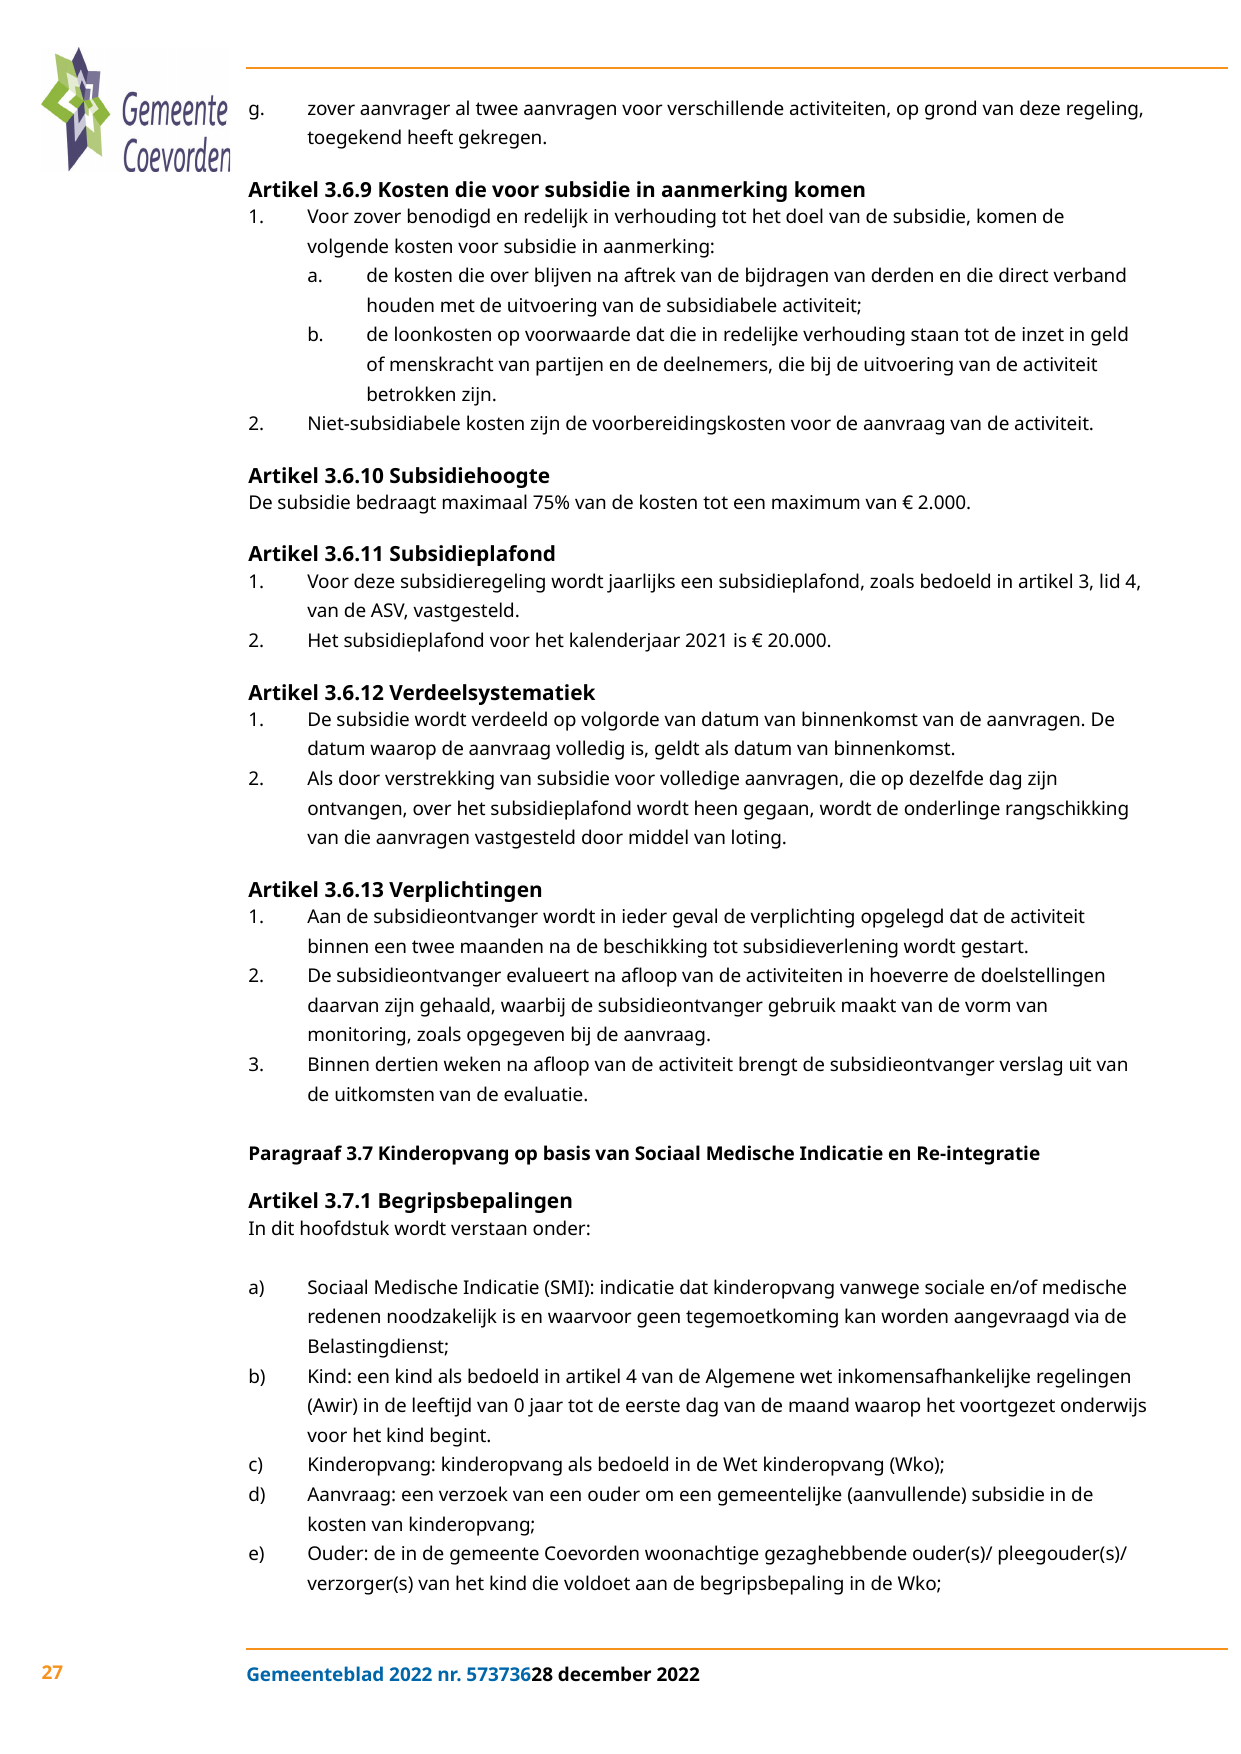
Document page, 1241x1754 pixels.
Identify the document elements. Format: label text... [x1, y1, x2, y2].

text Artikel 3.6.11 Subsidieplafond [248, 539, 1152, 568]
text Artikel 3.6.9 Kosten die voor subsidie in aanmerking komen [248, 175, 1152, 203]
text De subsidie bedraagt maximaal 75% van de kosten tot een maximum van € 2.000. [248, 489, 1152, 515]
list De subsidie wordt verdeeld op volgorde van datum van binnenkomst van de aanvragen. De datum waarop de aanvraag volledig is, geldt als datum van binnenkomst. [248, 706, 1152, 761]
text Artikel 3.6.12 Verdeelsystematiek [248, 678, 1152, 706]
list Aanvraag: een verzoek van een ouder om een gemeentelijke (aanvullende) subsidie in de kosten van kinderopvang; [248, 1481, 1152, 1536]
text Artikel 3.6.13 Verplichtingen [248, 875, 1152, 903]
picture [41, 47, 231, 172]
list de loonkosten op voorwaarde dat die in redelijke verhouding staan tot de inzet in geld of menskracht van partijen en de deelnemers, die bij de uitvoering van de activiteit betrokken zijn. [307, 322, 1152, 406]
list Ouder: de in de gemeente Coevorden woonachtige gezaghebbende ouder(s)/ pleegouder(s)/ verzorger(s) van het kind die voldoet aan de begripsbepaling in de Wko; [248, 1540, 1152, 1596]
list Voor deze subsidieregeling wordt jaarlijks een subsidieplafond, zoals bedoeld in artikel 3, lid 4, van de ASV, vastgesteld. [248, 568, 1152, 623]
text In dit hoofdstuk wordt verstaan onder: [248, 1215, 1152, 1241]
list Sociaal Medische Indicatie (SMI): indicatie dat kinderopvang vanwege sociale en/of medische redenen noodzakelijk is en waarvoor geen tegemoetkoming kan worden aangevraagd via de Belastingdienst; [248, 1274, 1152, 1359]
text Artikel 3.6.10 Subsidiehoogte [248, 461, 1152, 489]
list Kind: een kind als bedoeld in artikel 4 van de Algemene wet inkomensafhankelijke regelingen (Awir) in de leeftijd van 0 jaar tot de eerste dag van de maand waarop het voortgezet onderwijs voor het kind begint. [248, 1363, 1152, 1448]
list Binnen dertien weken na afloop van de activiteit brengt de subsidieontvanger verslag uit van de uitkomsten van de evaluatie. [248, 1051, 1152, 1106]
list Niet-subsidiabele kosten zijn de voorbereidingskosten voor de aanvraag van de activiteit. [248, 410, 1152, 436]
list Voor zover benodigd en redelijk in verhouding tot het doel van de subsidie, komen de volgende kosten voor subsidie in aanmerking: [248, 203, 1152, 258]
list de kosten die over blijven na aftrek van de bijdragen van derden en die direct verband houden met de uitvoering van de subsidiabele activiteit; [307, 262, 1152, 318]
list Het subsidieplafond voor het kalenderjaar 2021 is € 20.000. [248, 627, 1152, 653]
list zover aanvrager al twee aanvragen voor verschillende activiteiten, op grond van deze regeling, toegekend heeft gekregen. [248, 95, 1152, 150]
list Als door verstrekking van subsidie voor volledige aanvragen, die op dezelfde dag zijn ontvangen, over het subsidieplafond wordt heen gegaan, wordt de onderlinge rangschikking van die aanvragen vastgesteld door middel van loting. [248, 765, 1152, 850]
list De subsidieontvanger evalueert na afloop van de activiteiten in hoeverre de doelstellingen daarvan zijn gehaald, waarbij de subsidieontvanger gebruik maakt van de vorm van monitoring, zoals opgegeven bij de aanvraag. [248, 962, 1152, 1047]
list Aan de subsidieontvanger wordt in ieder geval de verplichting opgelegd dat de activiteit binnen een twee maanden na de beschikking tot subsidieverlening wordt gestart. [248, 903, 1152, 958]
text Artikel 3.7.1 Begripsbepalingen [248, 1186, 1152, 1215]
text Paragraaf 3.7 Kinderopvang op basis van Sociaal Medische Indicatie en Re-integratie [248, 1140, 1152, 1166]
list Kinderopvang: kinderopvang als bedoeld in de Wet kinderopvang (Wko); [248, 1452, 1152, 1477]
